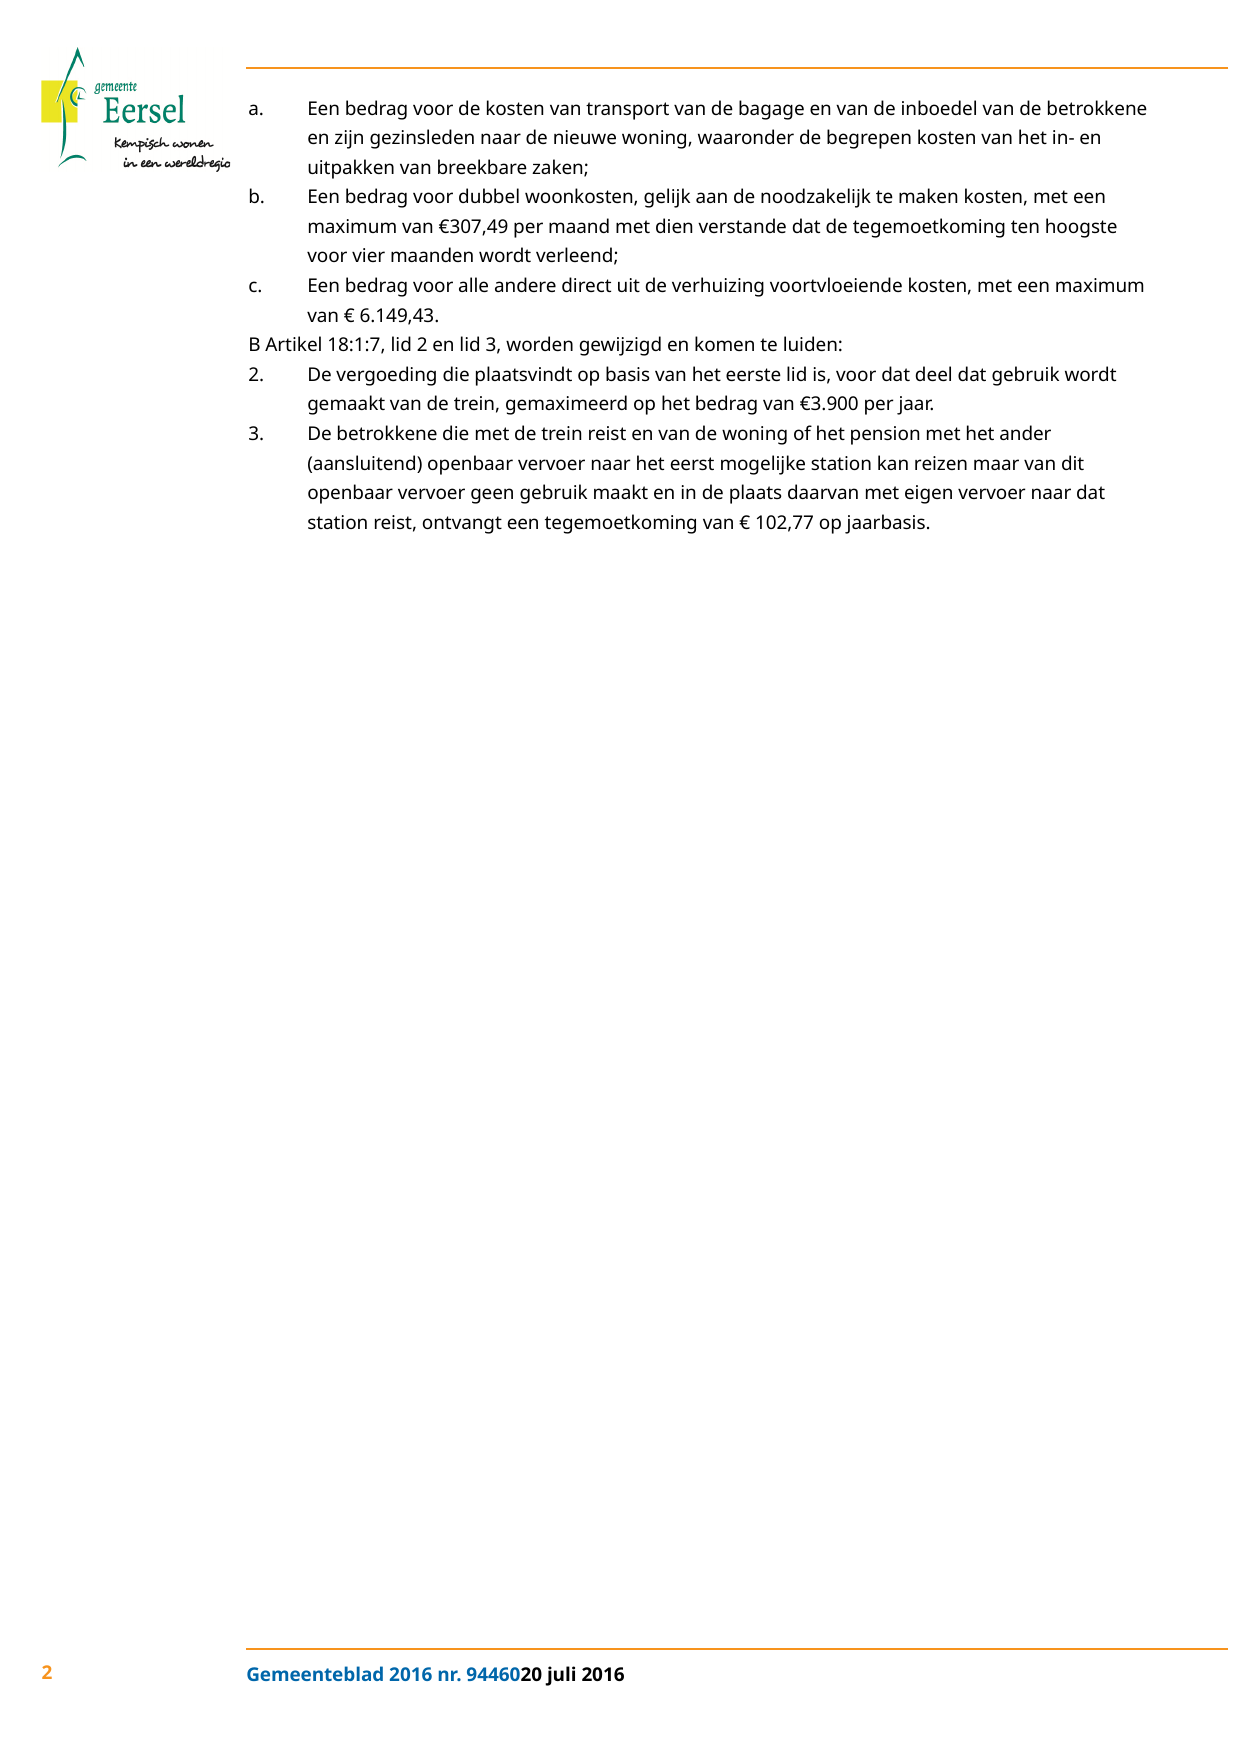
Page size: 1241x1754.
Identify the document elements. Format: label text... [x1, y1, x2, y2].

list De vergoeding die plaatsvindt op basis van het eerste lid is, voor dat deel dat gebruik wordt gemaakt van de trein, gemaximeerd op het bedrag van €3.900 per jaar. [248, 361, 1152, 416]
list De betrokkene die met de trein reist en van de woning of het pension met het ander (aansluitend) openbaar vervoer naar het eerst mogelijke station kan reizen maar van dit openbaar vervoer geen gebruik maakt en in de plaats daarvan met eigen vervoer naar dat station reist, ontvangt een tegemoetkoming van € 102,77 op jaarbasis. [248, 420, 1152, 535]
list Een bedrag voor alle andere direct uit de verhuizing voortvloeiende kosten, met een maximum van € 6.149,43. [248, 272, 1152, 328]
picture [41, 47, 231, 172]
text B Artikel 18:1:7, lid 2 en lid 3, worden gewijzigd en komen te luiden: [248, 331, 1152, 357]
list Een bedrag voor de kosten van transport van de bagage en van de inboedel van de betrokkene en zijn gezinsleden naar de nieuwe woning, waaronder de begrepen kosten van het in- en uitpakken van breekbare zaken; [248, 95, 1152, 180]
list Een bedrag voor dubbel woonkosten, gelijk aan de noodzakelijk te maken kosten, met een maximum van €307,49 per maand met dien verstande dat de tegemoetkoming ten hoogste voor vier maanden wordt verleend; [248, 183, 1152, 268]
